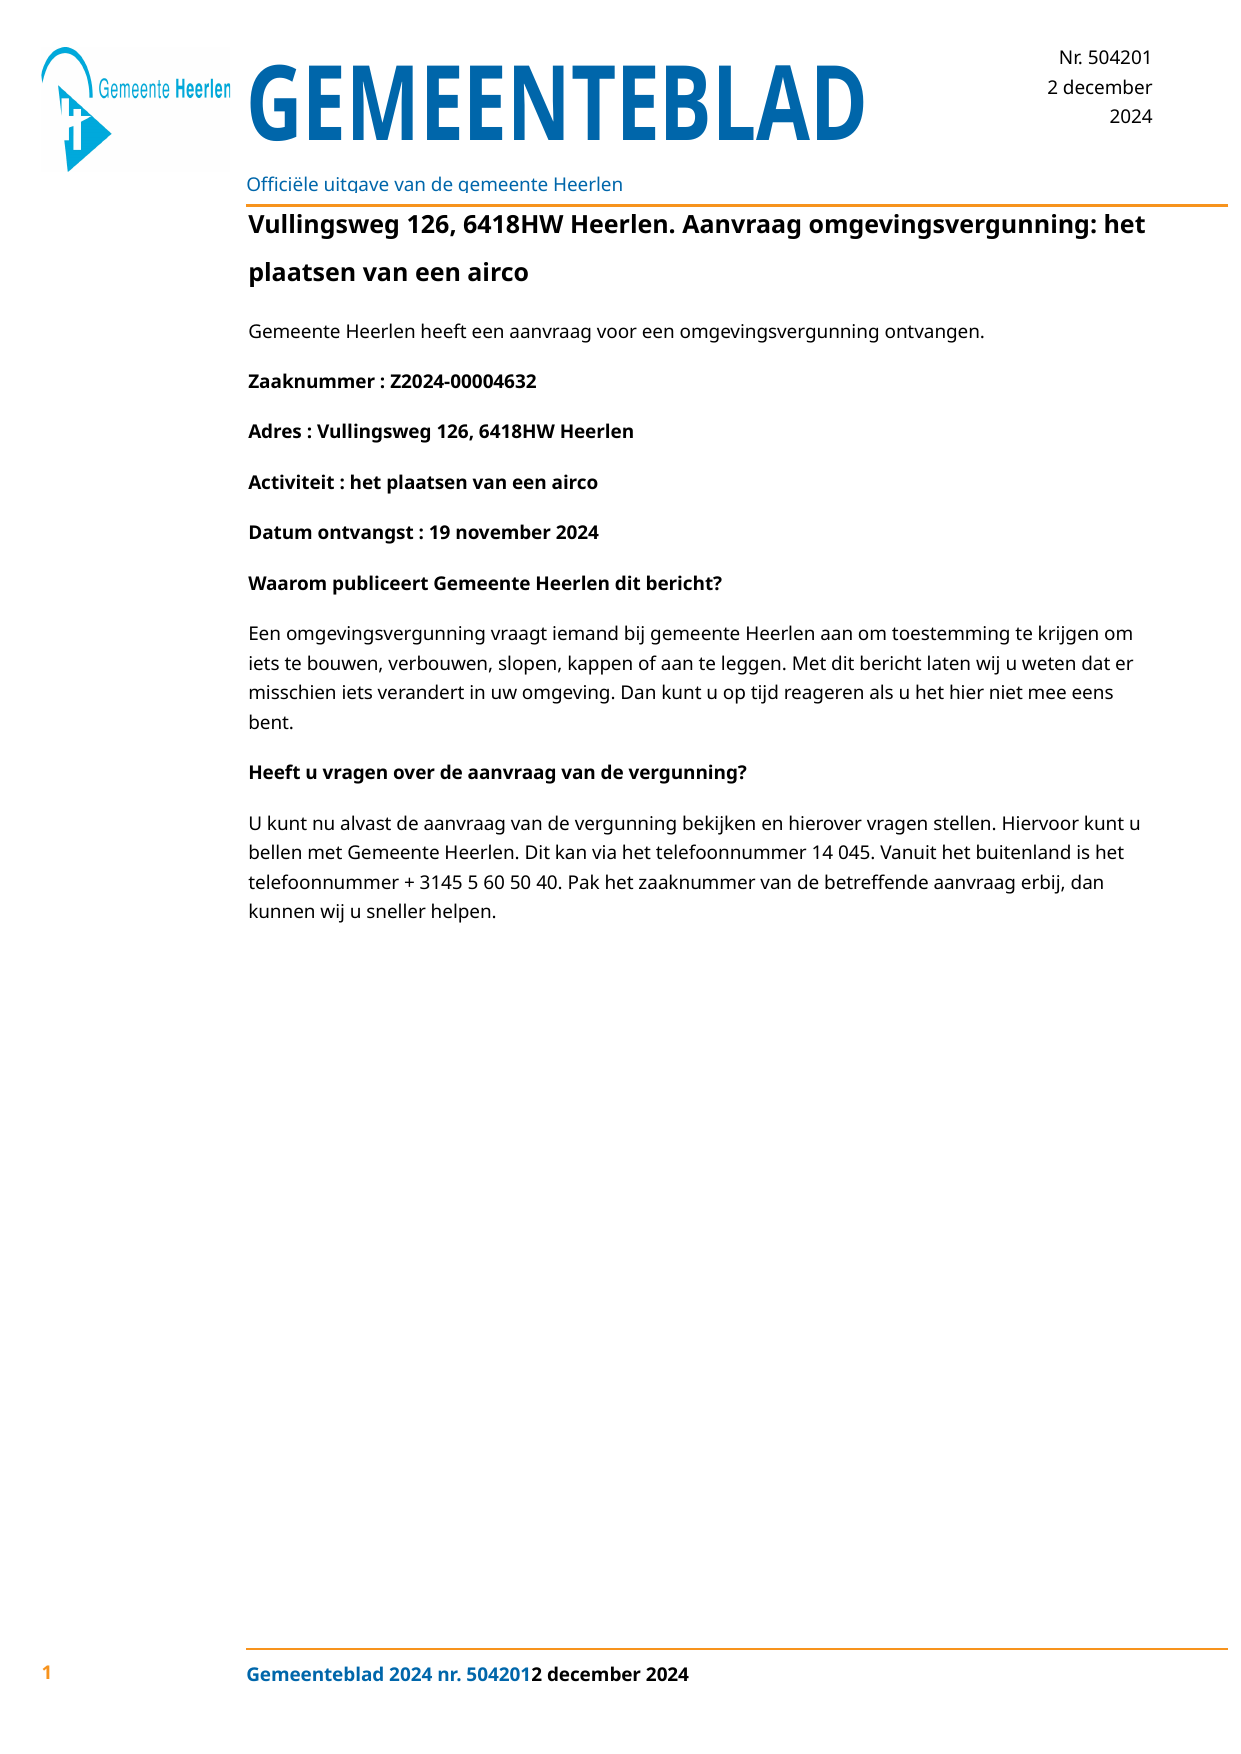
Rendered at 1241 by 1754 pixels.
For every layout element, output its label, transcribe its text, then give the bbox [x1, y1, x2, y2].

text Heeft u vragen over de aanvraag van de vergunning? [248, 759, 1152, 785]
text Gemeente Heerlen heeft een aanvraag voor een omgevingsvergunning ontvangen. [248, 318, 1152, 344]
text Waarom publiceert Gemeente Heerlen dit bericht? [248, 570, 1152, 596]
text Adres : Vullingsweg 126, 6418HW Heerlen [248, 419, 1152, 444]
picture [41, 47, 231, 172]
text Zaaknummer : Z2024-00004632 [248, 368, 1152, 394]
text U kunt nu alvast de aanvraag van de vergunning bekijken en hierover vragen stellen. Hiervoor kunt u bellen met Gemeente Heerlen. Dit kan via het telefoonnummer 14 045. Vanuit het buitenland is het telefoonnummer + 3145 5 60 50 40. Pak het zaaknummer van de betreffende aanvraag erbij, dan kunnen wij u sneller helpen. [248, 810, 1152, 924]
text Een omgevingsvergunning vraagt iemand bij gemeente Heerlen aan om toestemming te krijgen om iets te bouwen, verbouwen, slopen, kappen of aan te leggen. Met dit bericht laten wij u weten dat er misschien iets verandert in uw omgeving. Dan kunt u op tijd reageren als u het hier niet mee eens bent. [248, 620, 1152, 735]
picture [41, 47, 59, 70]
text Datum ontvangst : 19 november 2024 [248, 519, 1152, 545]
text Vullingsweg 126, 6418HW Heerlen. Aanvraag omgevingsvergunning: het plaatsen van een airco [248, 207, 1152, 288]
text Activiteit : het plaatsen van een airco [248, 469, 1152, 495]
